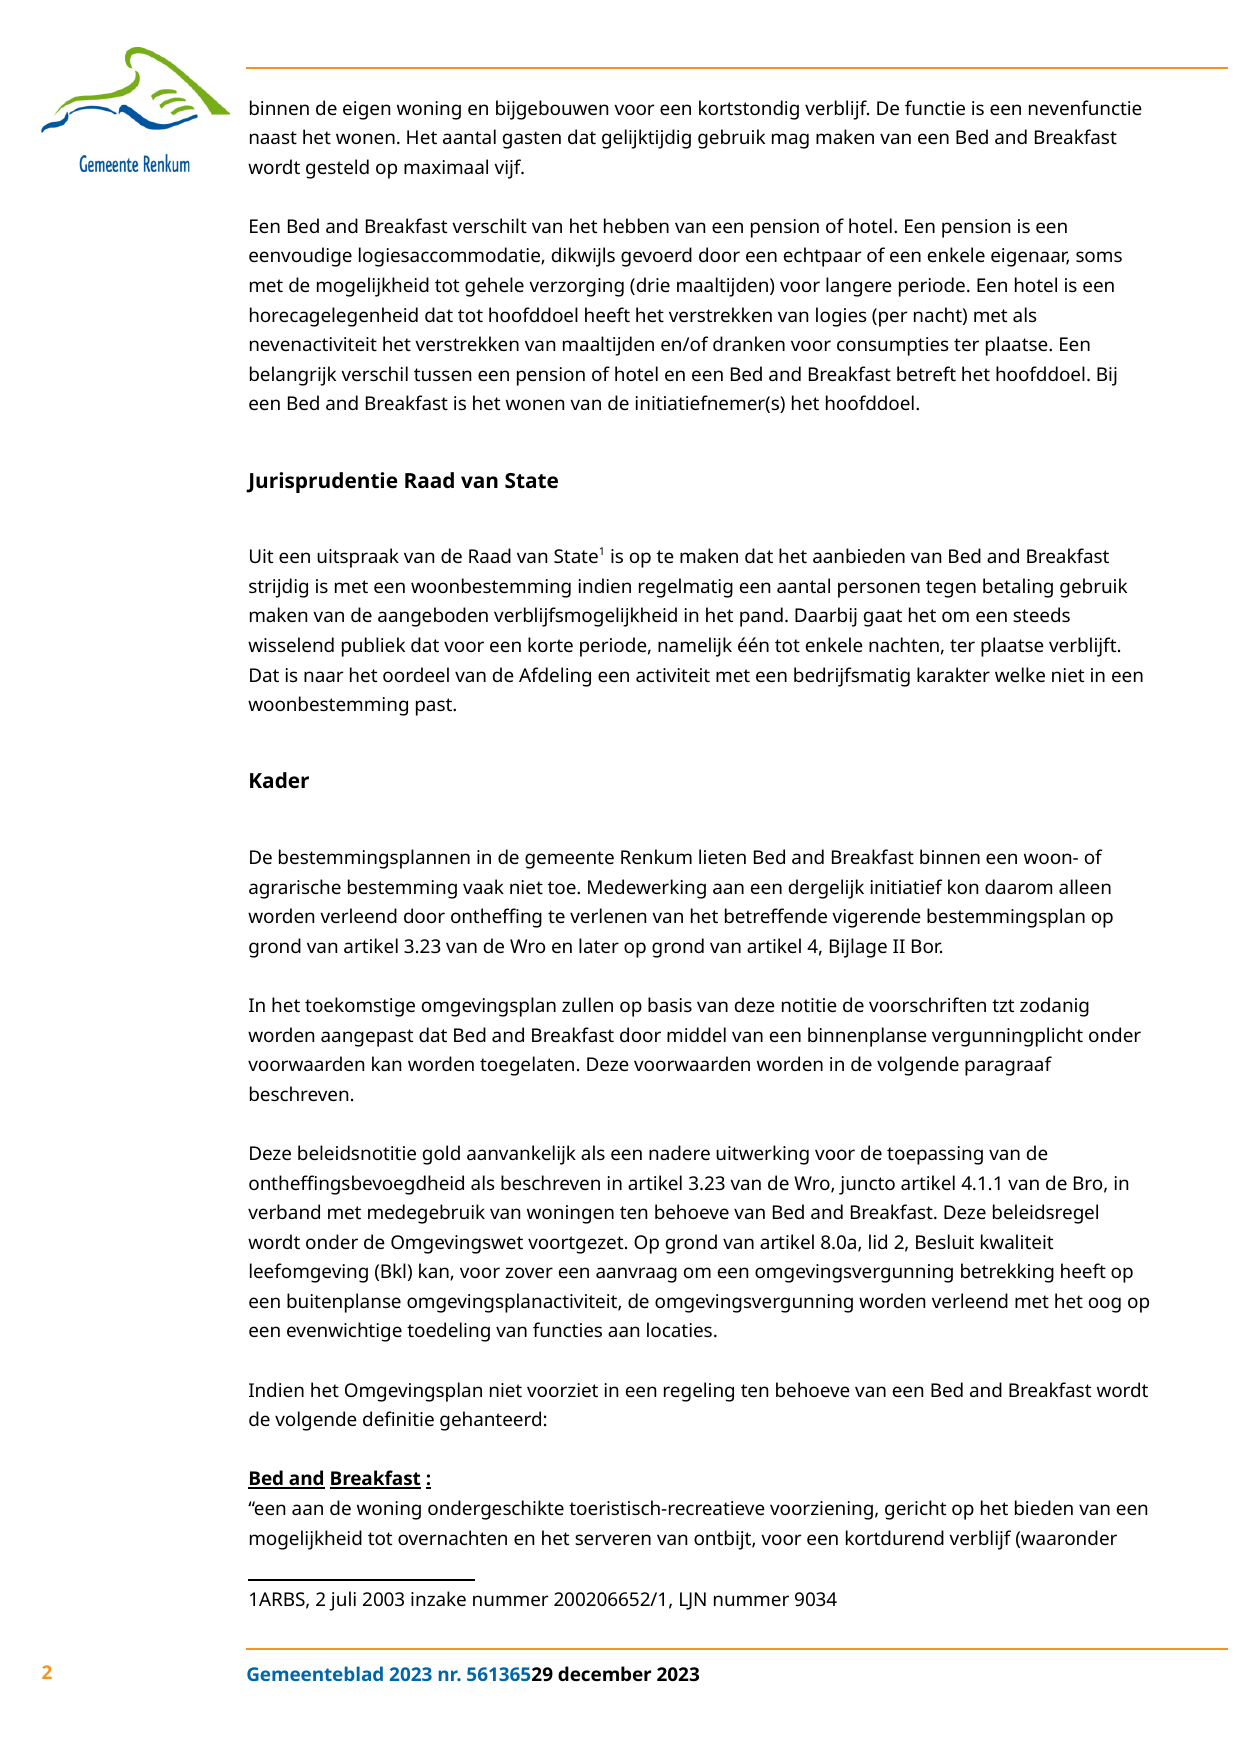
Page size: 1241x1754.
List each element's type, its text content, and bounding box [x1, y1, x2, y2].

picture [41, 47, 231, 172]
text Kader [248, 767, 1152, 795]
text In het toekomstige omgevingsplan zullen op basis van deze notitie de voorschriften tzt zodanig worden aangepast dat Bed and Breakfast door middel van een binnenplanse vergunningplicht onder voorwaarden kan worden toegelaten. Deze voorwaarden worden in de volgende paragraaf beschreven. [248, 992, 1152, 1107]
text Jurisprudentie Raad van State [248, 466, 1152, 494]
text Uit een uitspraak van de Raad van State is op te maken dat het aanbieden van Bed and Breakfast strijdig is met een woonbestemming indien regelmatig een aantal personen tegen betaling gebruik maken van de aangeboden verblijfsmogelijkheid in het pand. Daarbij gaat het om een steeds wisselend publiek dat voor een korte periode, namelijk één tot enkele nachten, ter plaatse verblijft. Dat is naar het oordeel van de Afdeling een activiteit met een bedrijfsmatig karakter welke niet in een woonbestemming past. [248, 543, 1152, 717]
text Een Bed and Breakfast verschilt van het hebben van een pension of hotel. Een pension is een eenvoudige logiesaccommodatie, dikwijls gevoerd door een echtpaar of een enkele eigenaar, soms met de mogelijkheid tot gehele verzorging (drie maaltijden) voor langere periode. Een hotel is een horecagelegenheid dat tot hoofddoel heeft het verstrekken van logies (per nacht) met als nevenactiviteit het verstrekken van maaltijden en/of dranken voor consumpties ter plaatse. Een belangrijk verschil tussen een pension of hotel en een Bed and Breakfast betreft het hoofddoel. Bij een Bed and Breakfast is het wonen van de initiatiefnemer(s) het hoofddoel. [248, 213, 1152, 416]
text Indien het Omgevingsplan niet voorziet in een regeling ten behoeve van een Bed and Breakfast wordt de volgende definitie gehanteerd: [248, 1377, 1152, 1432]
text ARBS, 2 juli 2003 inzake nummer 200206652/1, LJN nummer 9034 [248, 1586, 1152, 1612]
text De bestemmingsplannen in de gemeente Renkum lieten Bed and Breakfast binnen een woon- of agrarische bestemming vaak niet toe. Medewerking aan een dergelijk initiatief kon daarom alleen worden verleend door ontheffing te verlenen van het betreffende vigerende bestemmingsplan op grond van artikel 3.23 van de Wro en later op grond van artikel 4, Bijlage II Bor. [248, 844, 1152, 959]
text Deze beleidsnotitie gold aanvankelijk als een nadere uitwerking voor de toepassing van de ontheffingsbevoegdheid als beschreven in artikel 3.23 van de Wro, juncto artikel 4.1.1 van de Bro, in verband met medegebruik van woningen ten behoeve van Bed and Breakfast. Deze beleidsregel wordt onder de Omgevingswet voortgezet. Op grond van artikel 8.0a, lid 2, Besluit kwaliteit leefomgeving (Bkl) kan, voor zover een aanvraag om een omgevingsvergunning betrekking heeft op een buitenplanse omgevingsplanactiviteit, de omgevingsvergunning worden verleend met het oog op een evenwichtige toedeling van functies aan locaties. [248, 1140, 1152, 1343]
text “een aan de woning ondergeschikte toeristisch-recreatieve voorziening, gericht op het bieden van een mogelijkheid tot overnachten en het serveren van ontbijt, voor een kortdurend verblijf (waaronder [248, 1495, 1152, 1551]
text Bed and Breakfast : [248, 1466, 1152, 1491]
text binnen de eigen woning en bijgebouwen voor een kortstondig verblijf. De functie is een nevenfunctie naast het wonen. Het aantal gasten dat gelijktijdig gebruik mag maken van een Bed and Breakfast wordt gesteld op maximaal vijf. [248, 95, 1152, 180]
